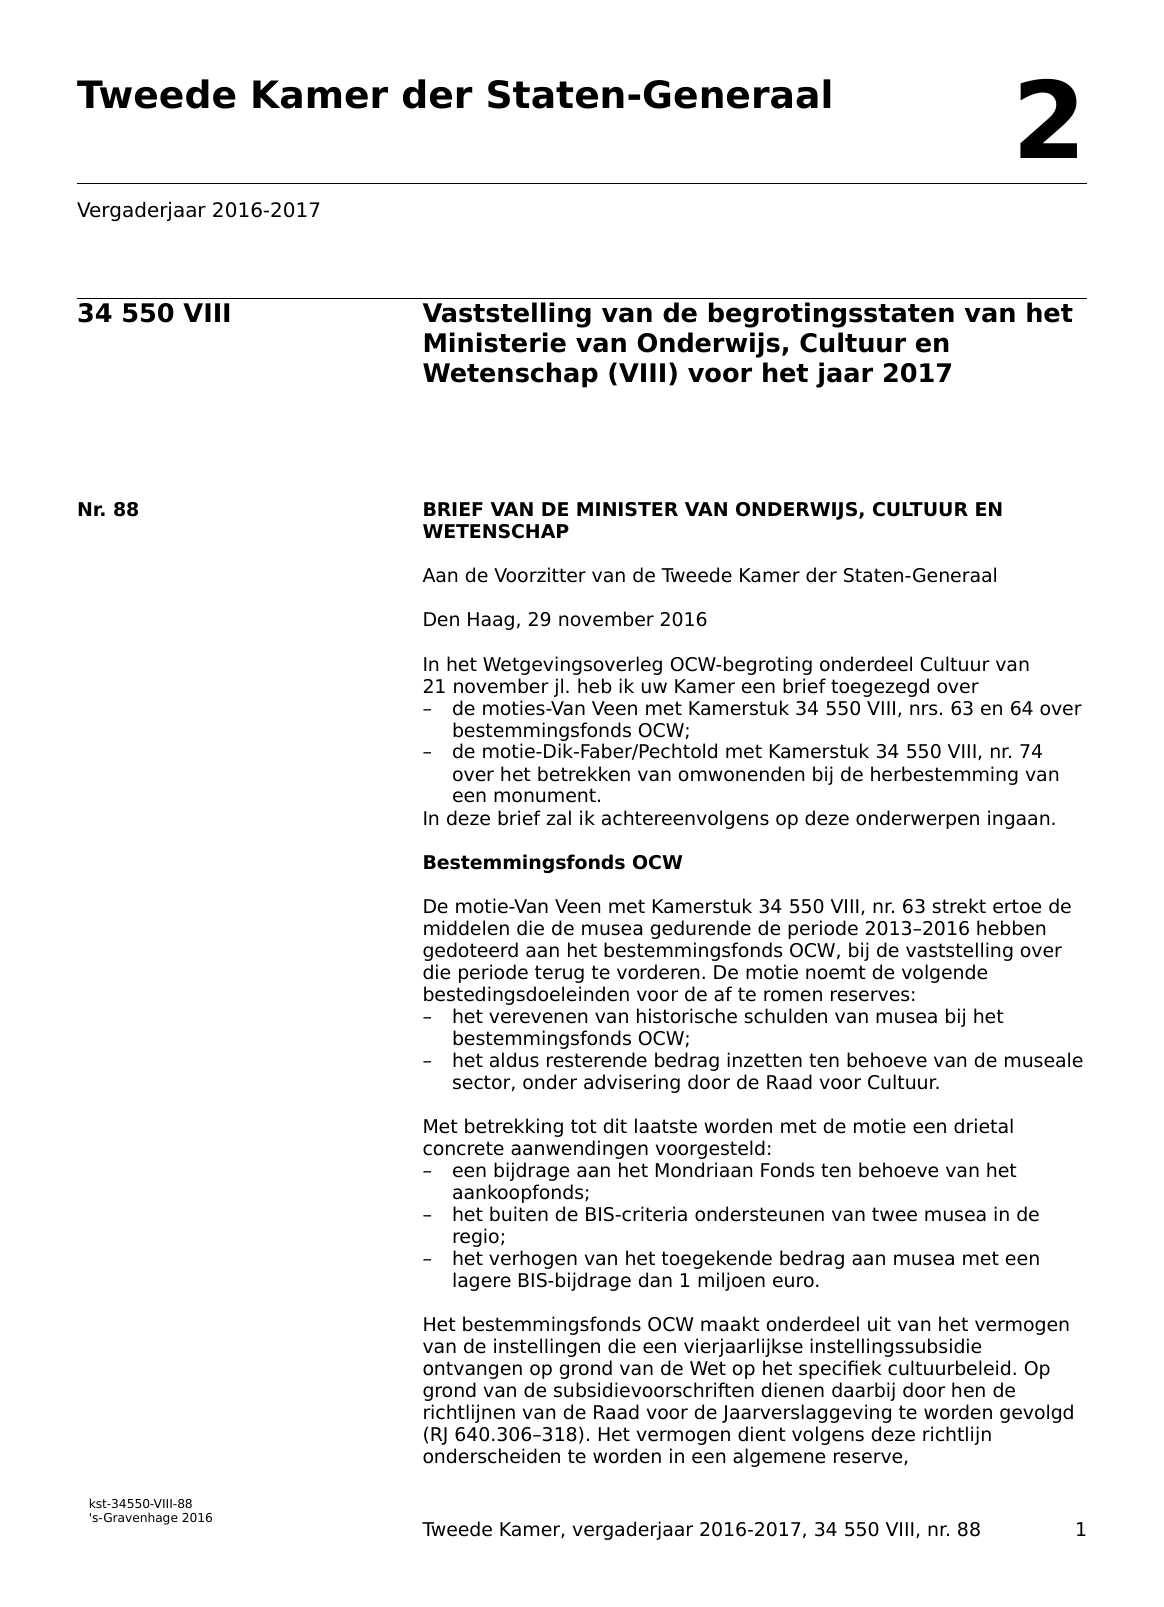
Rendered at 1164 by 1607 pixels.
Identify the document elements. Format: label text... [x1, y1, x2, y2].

text – een bijdrage aan het Mondriaan Fonds ten behoeve van het aankoopfonds; [422, 1160, 1087, 1204]
text – de moties-Van Veen met Kamerstuk 34 550 VIII, nrs. 63 en 64 over bestemmingsfonds OCW; [422, 697, 1087, 741]
text Den Haag, 29 november 2016 [422, 609, 1087, 631]
text – het buiten de BIS-criteria ondersteunen van twee musea in de regio; [422, 1204, 1087, 1248]
subtitle 34 550 VIII Vaststelling van de begrotingsstaten van het Ministerie van Onderwijs, Cultuur en Wetenschap (VIII) voor het jaar 2017 [77, 299, 1087, 388]
text Aan de Voorzitter van de Tweede Kamer der Staten-Generaal [422, 565, 1087, 587]
text De motie-Van Veen met Kamerstuk 34 550 VIII, nr. 63 strekt ertoe de middelen die de musea gedurende de periode 2013–2016 hebben gedoteerd aan het bestemmingsfonds OCW, bij de vaststelling over die periode terug te vorderen. De motie noemt de volgende bestedingsdoeleinden voor de af te romen reserves: [422, 896, 1087, 1006]
subtitle Bestemmingsfonds OCW [422, 852, 1087, 873]
text 's-Gravenhage 2016 [88, 1511, 323, 1525]
subtitle Nr. 88 BRIEF VAN DE MINISTER VAN ONDERWIJS, CULTUUR EN WETENSCHAP [77, 499, 1087, 543]
table_header Tweede Kamer der Staten-Generaal [77, 59, 886, 183]
text Het bestemmingsfonds OCW maakt onderdeel uit van het vermogen van de instellingen die een vierjaarlijkse instellingssubsidie ontvangen op grond van de Wet op het specifiek cultuurbeleid. Op grond van de subsidievoorschriften dienen daarbij door hen de richtlijnen van de Raad voor de Jaarverslaggeving te worden gevolgd (RJ 640.306–318). Het vermogen dient volgens deze richtlijn onderscheiden te worden in een algemene reserve, [422, 1314, 1087, 1468]
text Met betrekking tot dit laatste worden met de motie een drietal concrete aanwendingen voorgesteld: [422, 1116, 1087, 1160]
text – het verevenen van historische schulden van musea bij het bestemmingsfonds OCW; [422, 1006, 1087, 1049]
text In het Wetgevingsoverleg OCW-begroting onderdeel Cultuur van 21 november jl. heb ik uw Kamer een brief toegezegd over [422, 653, 1087, 697]
text In deze brief zal ik achtereenvolgens op deze onderwerpen ingaan. [422, 807, 1087, 829]
text kst-34550-VIII-88 [88, 1497, 323, 1511]
text – de motie-Dik-Faber/Pechtold met Kamerstuk 34 550 VIII, nr. 74 over het betrekken van omwonenden bij de herbestemming van een monument. [422, 741, 1087, 807]
text – het aldus resterende bedrag inzetten ten behoeve van de museale sector, onder advisering door de Raad voor Cultuur. [422, 1049, 1087, 1093]
table_header 2 [886, 59, 1087, 183]
table_cell Vergaderjaar 2016-2017 [77, 184, 1087, 298]
text – het verhogen van het toegekende bedrag aan musea met een lagere BIS-bijdrage dan 1 miljoen euro. [422, 1248, 1087, 1292]
